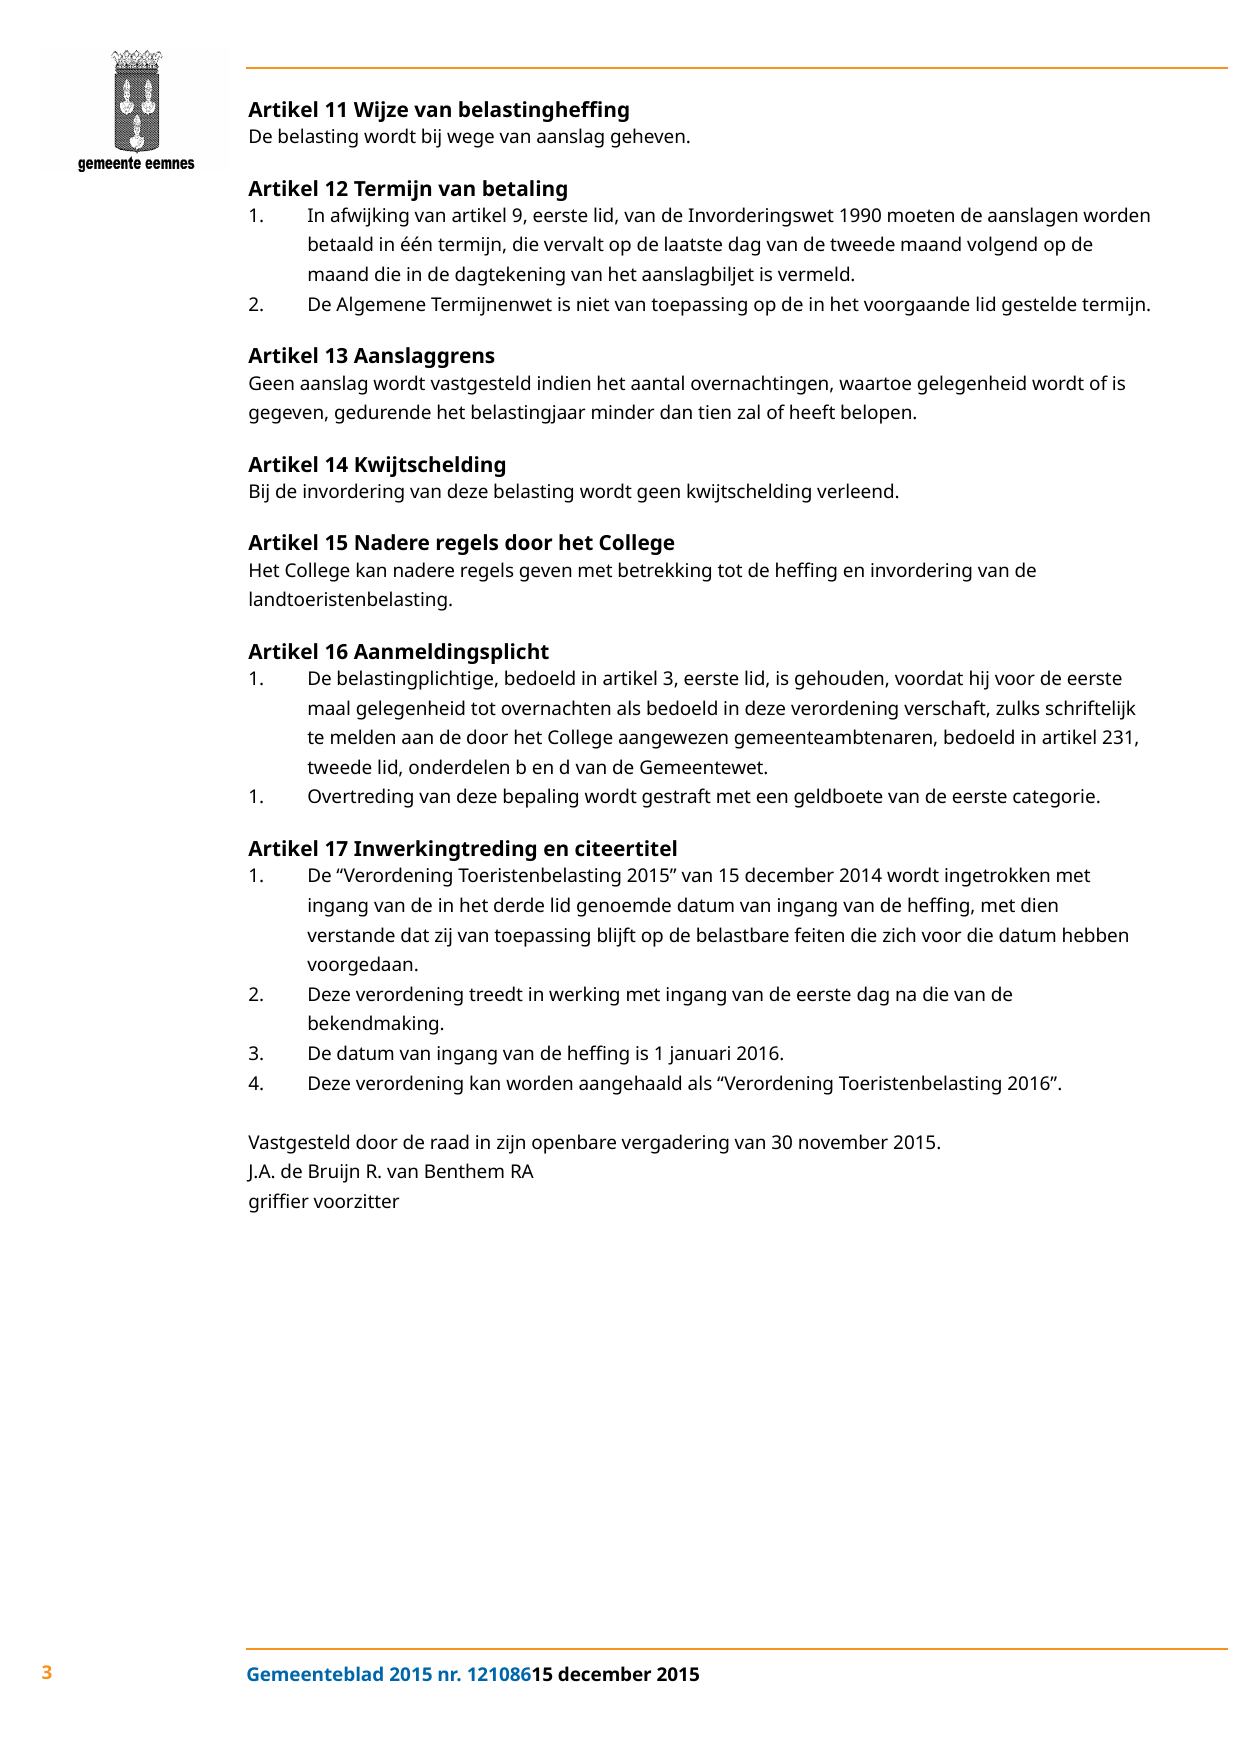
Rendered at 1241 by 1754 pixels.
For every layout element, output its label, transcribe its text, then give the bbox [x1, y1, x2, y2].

text Artikel 11 Wijze van belastingheffing [248, 95, 1152, 123]
text Artikel 16 Aanmeldingsplicht [248, 637, 1152, 665]
text Vastgesteld door de raad in zijn openbare vergadering van 30 november 2015. [248, 1129, 1152, 1154]
list De “Verordening Toeristenbelasting 2015” van 15 december 2014 wordt ingetrokken met ingang van de in het derde lid genoemde datum van ingang van de heffing, met dien verstande dat zij van toepassing blijft op de belastbare feiten die zich voor die datum hebben voorgedaan. [248, 863, 1152, 977]
text Artikel 17 Inwerkingtreding en citeertitel [248, 834, 1152, 863]
list In afwijking van artikel 9, eerste lid, van de Invorderingswet 1990 moeten de aanslagen worden betaald in één termijn, die vervalt op de laatste dag van de tweede maand volgend op de maand die in de dagtekening van het aanslagbiljet is vermeld. [248, 202, 1152, 287]
text J.A. de Bruijn R. van Benthem RA [248, 1158, 1152, 1184]
list De Algemene Termijnenwet is niet van toepassing op de in het voorgaande lid gestelde termijn. [248, 291, 1152, 317]
list De belastingplichtige, bedoeld in artikel 3, eerste lid, is gehouden, voordat hij voor de eerste maal gelegenheid tot overnachten als bedoeld in deze verordening verschaft, zulks schriftelijk te melden aan de door het College aangewezen gemeenteambtenaren, bedoeld in artikel 231, tweede lid, onderdelen b en d van de Gemeentewet. [248, 665, 1152, 780]
list Deze verordening kan worden aangehaald als “Verordening Toeristenbelasting 2016”. [248, 1070, 1152, 1095]
text Artikel 15 Nadere regels door het College [248, 528, 1152, 557]
text Het College kan nadere regels geven met betrekking tot de heffing en invordering van de landtoeristenbelasting. [248, 557, 1152, 612]
list Overtreding van deze bepaling wordt gestraft met een geldboete van de eerste categorie. [248, 784, 1152, 809]
list Deze verordening treedt in werking met ingang van de eerste dag na die van de bekendmaking. [248, 981, 1152, 1036]
text Artikel 13 Aanslaggrens [248, 341, 1152, 370]
text Artikel 12 Termijn van betaling [248, 174, 1152, 202]
text Bij de invordering van deze belasting wordt geen kwijtschelding verleend. [248, 478, 1152, 504]
picture [41, 47, 231, 172]
text Artikel 14 Kwijtschelding [248, 450, 1152, 478]
text De belasting wordt bij wege van aanslag geheven. [248, 123, 1152, 149]
text griffier voorzitter [248, 1188, 1152, 1214]
list De datum van ingang van de heffing is 1 januari 2016. [248, 1040, 1152, 1066]
text Geen aanslag wordt vastgesteld indien het aantal overnachtingen, waartoe gelegenheid wordt of is gegeven, gedurende het belastingjaar minder dan tien zal of heeft belopen. [248, 370, 1152, 425]
